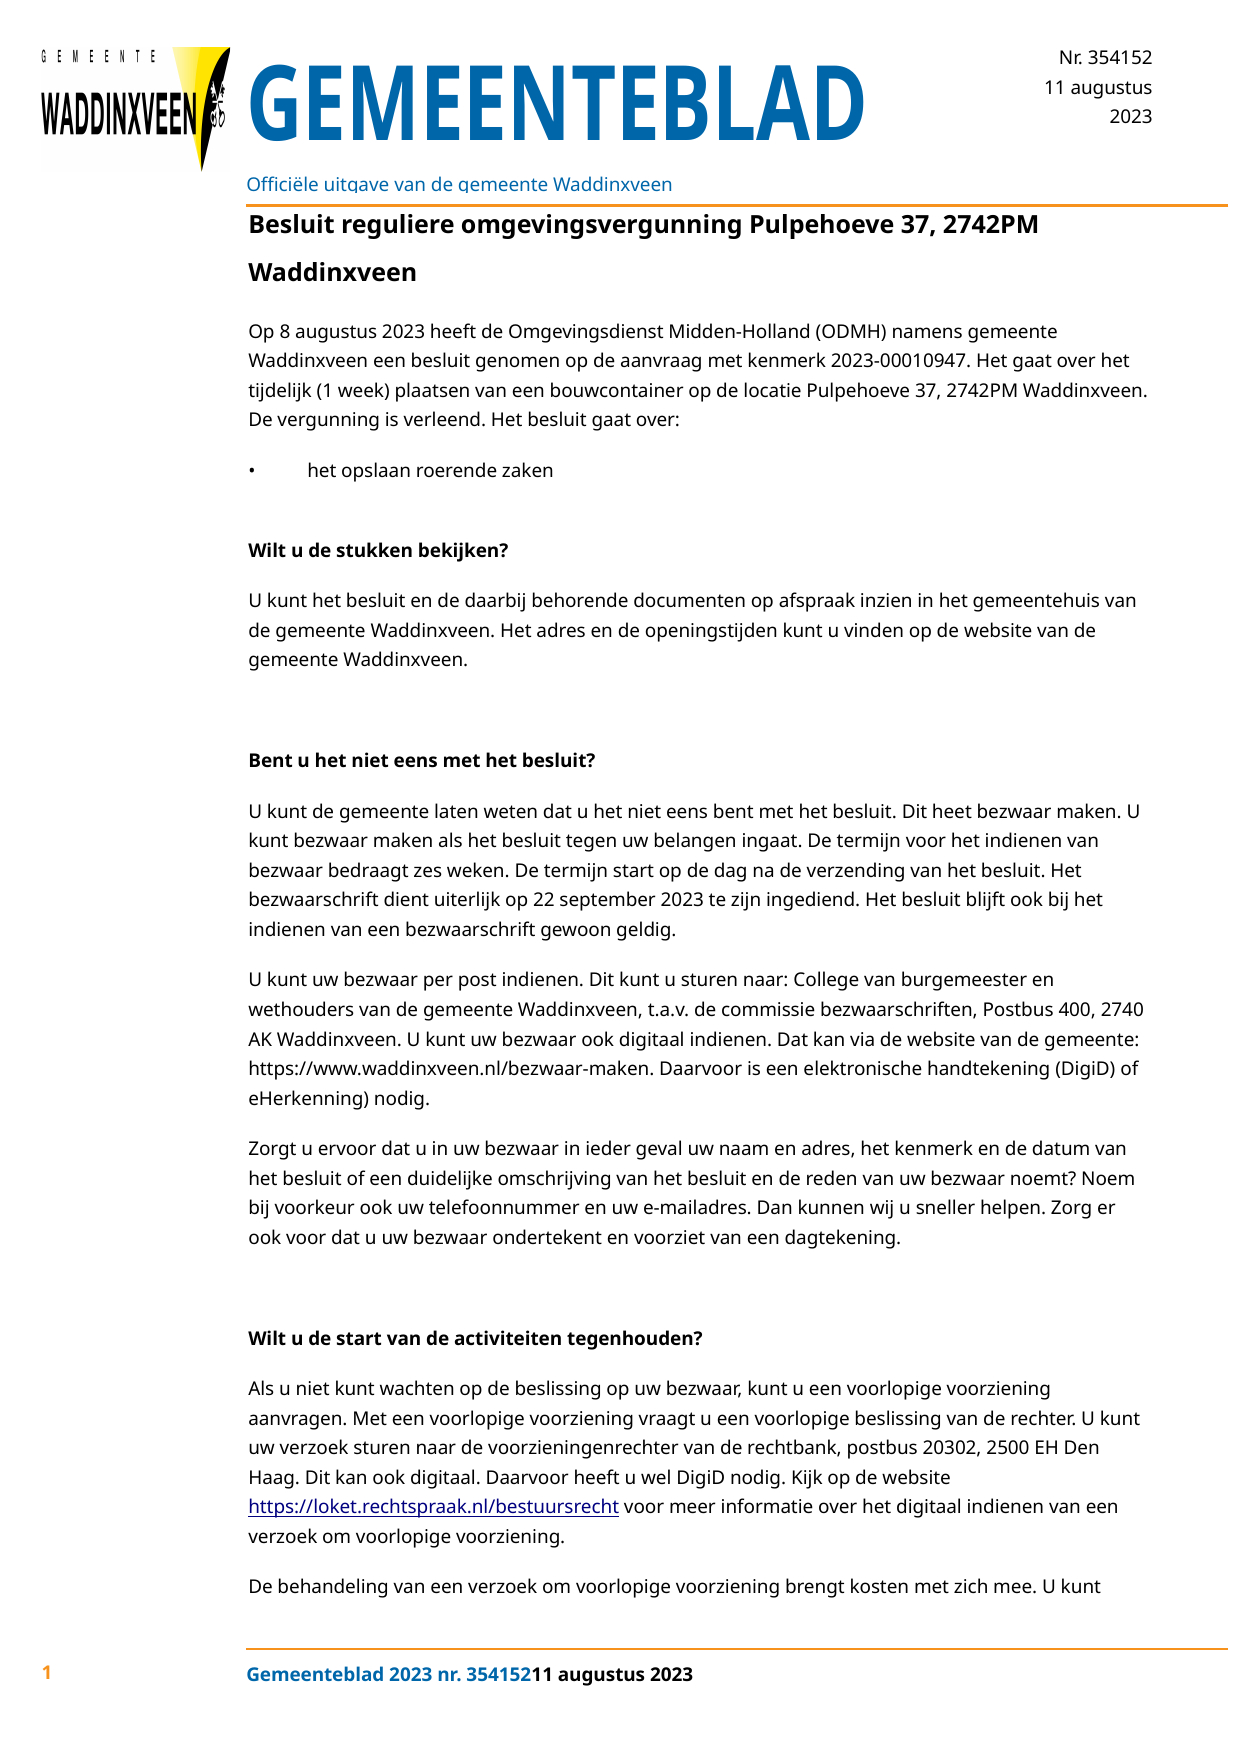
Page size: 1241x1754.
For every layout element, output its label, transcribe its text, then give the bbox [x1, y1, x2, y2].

list het opslaan roerende zaken [248, 457, 1152, 483]
text Wilt u de stukken bekijken? [248, 537, 1152, 563]
picture [41, 47, 231, 172]
text U kunt uw bezwaar per post indienen. Dit kunt u sturen naar: College van burgemeester en wethouders van de gemeente Waddinxveen, t.a.v. de commissie bezwaarschriften, Postbus 400, 2740 AK Waddinxveen. U kunt uw bezwaar ook digitaal indienen. Dat kan via de website van de gemeente: https://www.waddinxveen.nl/bezwaar-maken. Daarvoor is een elektronische handtekening (DigiD) of eHerkenning) nodig. [248, 967, 1152, 1111]
text Bent u het niet eens met het besluit? [248, 747, 1152, 773]
text Besluit reguliere omgevingsvergunning Pulpehoeve 37, 2742PM Waddinxveen [248, 207, 1152, 288]
text Als u niet kunt wachten op de beslissing op uw bezwaar, kunt u een voorlopige voorziening aanvragen. Met een voorlopige voorziening vraagt u een voorlopige beslissing van de rechter. U kunt uw verzoek sturen naar de voorzieningenrechter van de rechtbank, postbus 20302, 2500 EH Den Haag. Dit kan ook digitaal. Daarvoor heeft u wel DigiD nodig. Kijk op de website https://loket.rechtspraak.nl/bestuursrecht voor meer informatie over het digitaal indienen van een verzoek om voorlopige voorziening. [248, 1375, 1152, 1549]
text U kunt het besluit en de daarbij behorende documenten op afspraak inzien in het gemeentehuis van de gemeente Waddinxveen. Het adres en de openingstijden kunt u vinden op de website van de gemeente Waddinxveen. [248, 587, 1152, 672]
text Op 8 augustus 2023 heeft de Omgevingsdienst Midden-Holland (ODMH) namens gemeente Waddinxveen een besluit genomen op de aanvraag met kenmerk 2023-00010947. Het gaat over het tijdelijk (1 week) plaatsen van een bouwcontainer op de locatie Pulpehoeve 37, 2742PM Waddinxveen. De vergunning is verleend. Het besluit gaat over: [248, 318, 1152, 432]
text Wilt u de start van de activiteiten tegenhouden? [248, 1325, 1152, 1351]
text U kunt de gemeente laten weten dat u het niet eens bent met het besluit. Dit heet bezwaar maken. U kunt bezwaar maken als het besluit tegen uw belangen ingaat. De termijn voor het indienen van bezwaar bedraagt zes weken. De termijn start op de dag na de verzending van het besluit. Het bezwaarschrift dient uiterlijk op 22 september 2023 te zijn ingediend. Het besluit blijft ook bij het indienen van een bezwaarschrift gewoon geldig. [248, 798, 1152, 942]
text De behandeling van een verzoek om voorlopige voorziening brengt kosten met zich mee. U kunt [248, 1574, 1152, 1599]
text Zorgt u ervoor dat u in uw bezwaar in ieder geval uw naam en adres, het kenmerk en de datum van het besluit of een duidelijke omschrijving van het besluit en de reden van uw bezwaar noemt? Noem bij voorkeur ook uw telefoonnummer en uw e-mailadres. Dan kunnen wij u sneller helpen. Zorg er ook voor dat u uw bezwaar ondertekent en voorziet van een dagtekening. [248, 1135, 1152, 1250]
